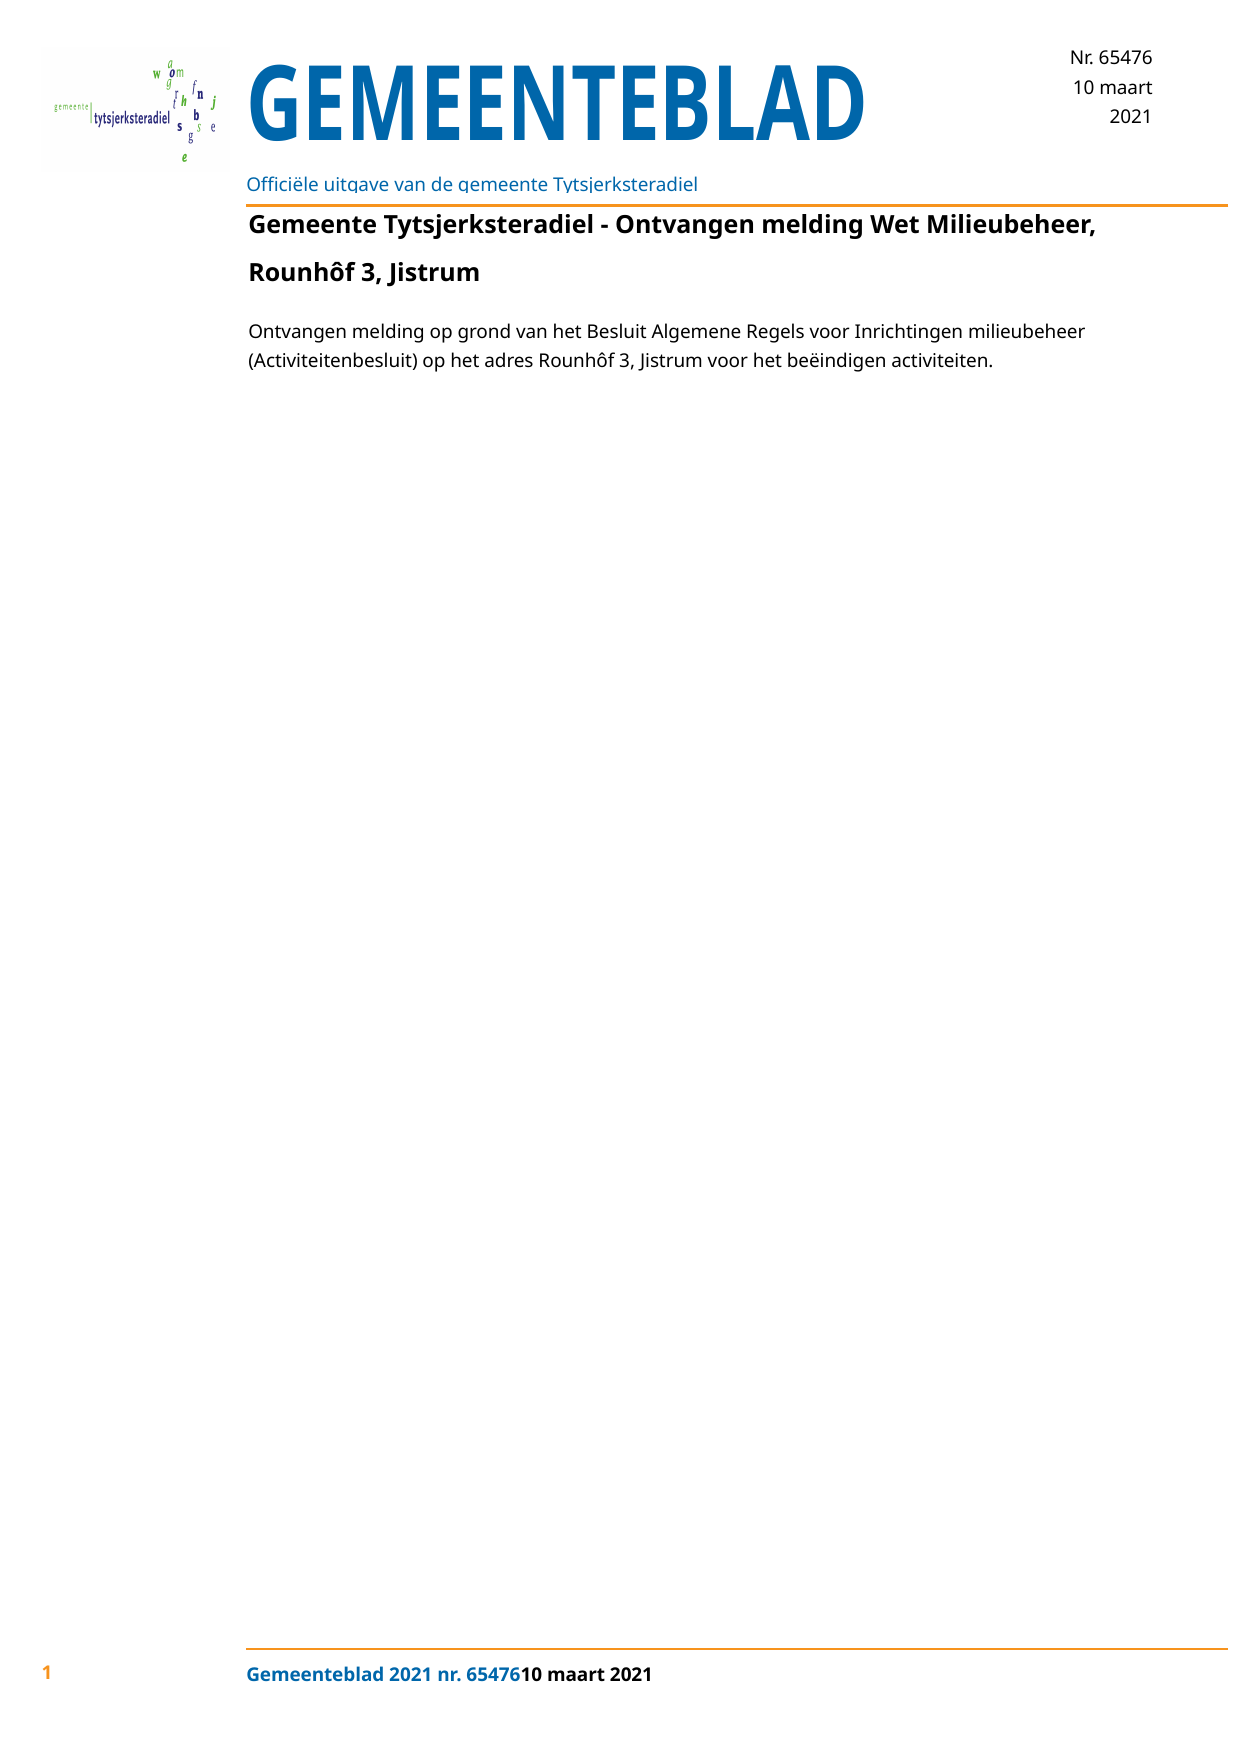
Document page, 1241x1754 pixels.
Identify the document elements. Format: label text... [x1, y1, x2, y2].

text Gemeente Tytsjerksteradiel - Ontvangen melding Wet Milieubeheer, Rounhôf 3, Jistrum [248, 207, 1152, 288]
picture [41, 47, 231, 172]
text Ontvangen melding op grond van het Besluit Algemene Regels voor Inrichtingen milieubeheer (Activiteitenbesluit) op het adres Rounhôf 3, Jistrum voor het beëindigen activiteiten. [248, 318, 1152, 373]
